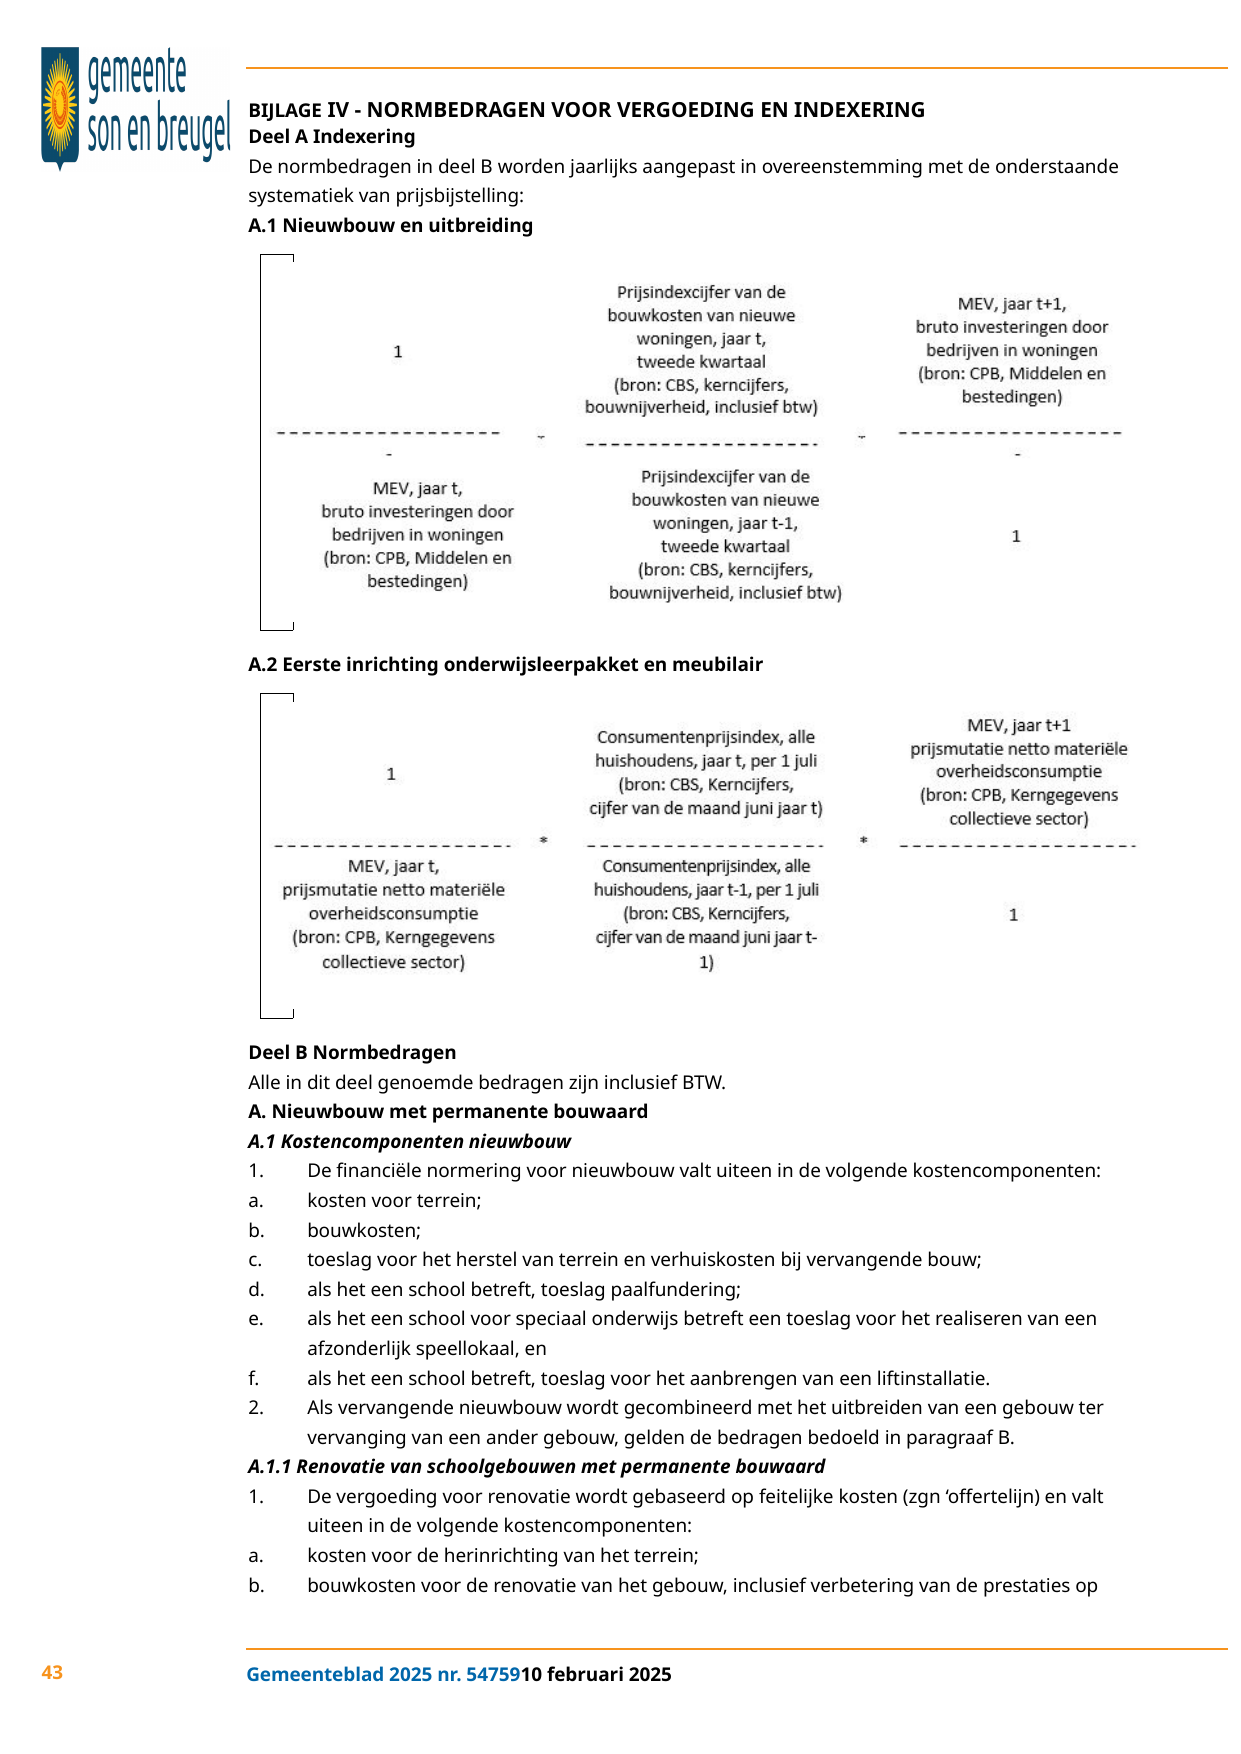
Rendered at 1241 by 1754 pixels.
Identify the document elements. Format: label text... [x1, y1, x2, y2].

picture [41, 47, 231, 172]
text De normbedragen in deel B worden jaarlijks aangepast in overeenstemming met de onderstaande systematiek van prijsbijstelling: [248, 153, 1152, 208]
list kosten voor de herinrichting van het terrein; [248, 1542, 1152, 1568]
text A. Nieuwbouw met permanente bouwaard [248, 1098, 1152, 1124]
list De vergoeding voor renovatie wordt gebaseerd op feitelijke kosten (zgn ‘offertelijn) en valt uiteen in de volgende kostencomponenten: [248, 1483, 1152, 1538]
picture [268, 702, 1173, 1009]
text Deel B Normbedragen [248, 1039, 1152, 1065]
text BIJLAGE IV - NORMBEDRAGEN VOOR VERGOEDING EN INDEXERING [248, 95, 1152, 123]
list als het een school betreft, toeslag paalfundering; [248, 1276, 1152, 1302]
list bouwkosten voor de renovatie van het gebouw, inclusief verbetering van de prestaties op [248, 1572, 1152, 1597]
list Als vervangende nieuwbouw wordt gecombineerd met het uitbreiden van een gebouw ter vervanging van een ander gebouw, gelden de bedragen bedoeld in paragraaf B. [248, 1394, 1152, 1449]
text A.1 Kostencomponenten nieuwbouw [248, 1128, 1152, 1154]
text Deel A Indexering [248, 123, 1152, 149]
text Alle in dit deel genoemde bedragen zijn inclusief BTW. [248, 1069, 1152, 1094]
text A.1 Nieuwbouw en uitbreiding [248, 212, 1152, 238]
text A.1.1 Renovatie van schoolgebouwen met permanente bouwaard [248, 1453, 1152, 1479]
text A.2 Eerste inrichting onderwijsleerpakket en meubilair [248, 652, 1152, 677]
list De financiële normering voor nieuwbouw valt uiteen in de volgende kostencomponenten: [248, 1158, 1152, 1183]
list als het een school betreft, toeslag voor het aanbrengen van een liftinstallatie. [248, 1365, 1152, 1390]
list als het een school voor speciaal onderwijs betreft een toeslag voor het realiseren van een afzonderlijk speellokaal, en [248, 1306, 1152, 1361]
list kosten voor terrein; [248, 1187, 1152, 1213]
list bouwkosten; [248, 1217, 1152, 1242]
picture [268, 262, 1173, 622]
list toeslag voor het herstel van terrein en verhuiskosten bij vervangende bouw; [248, 1246, 1152, 1272]
